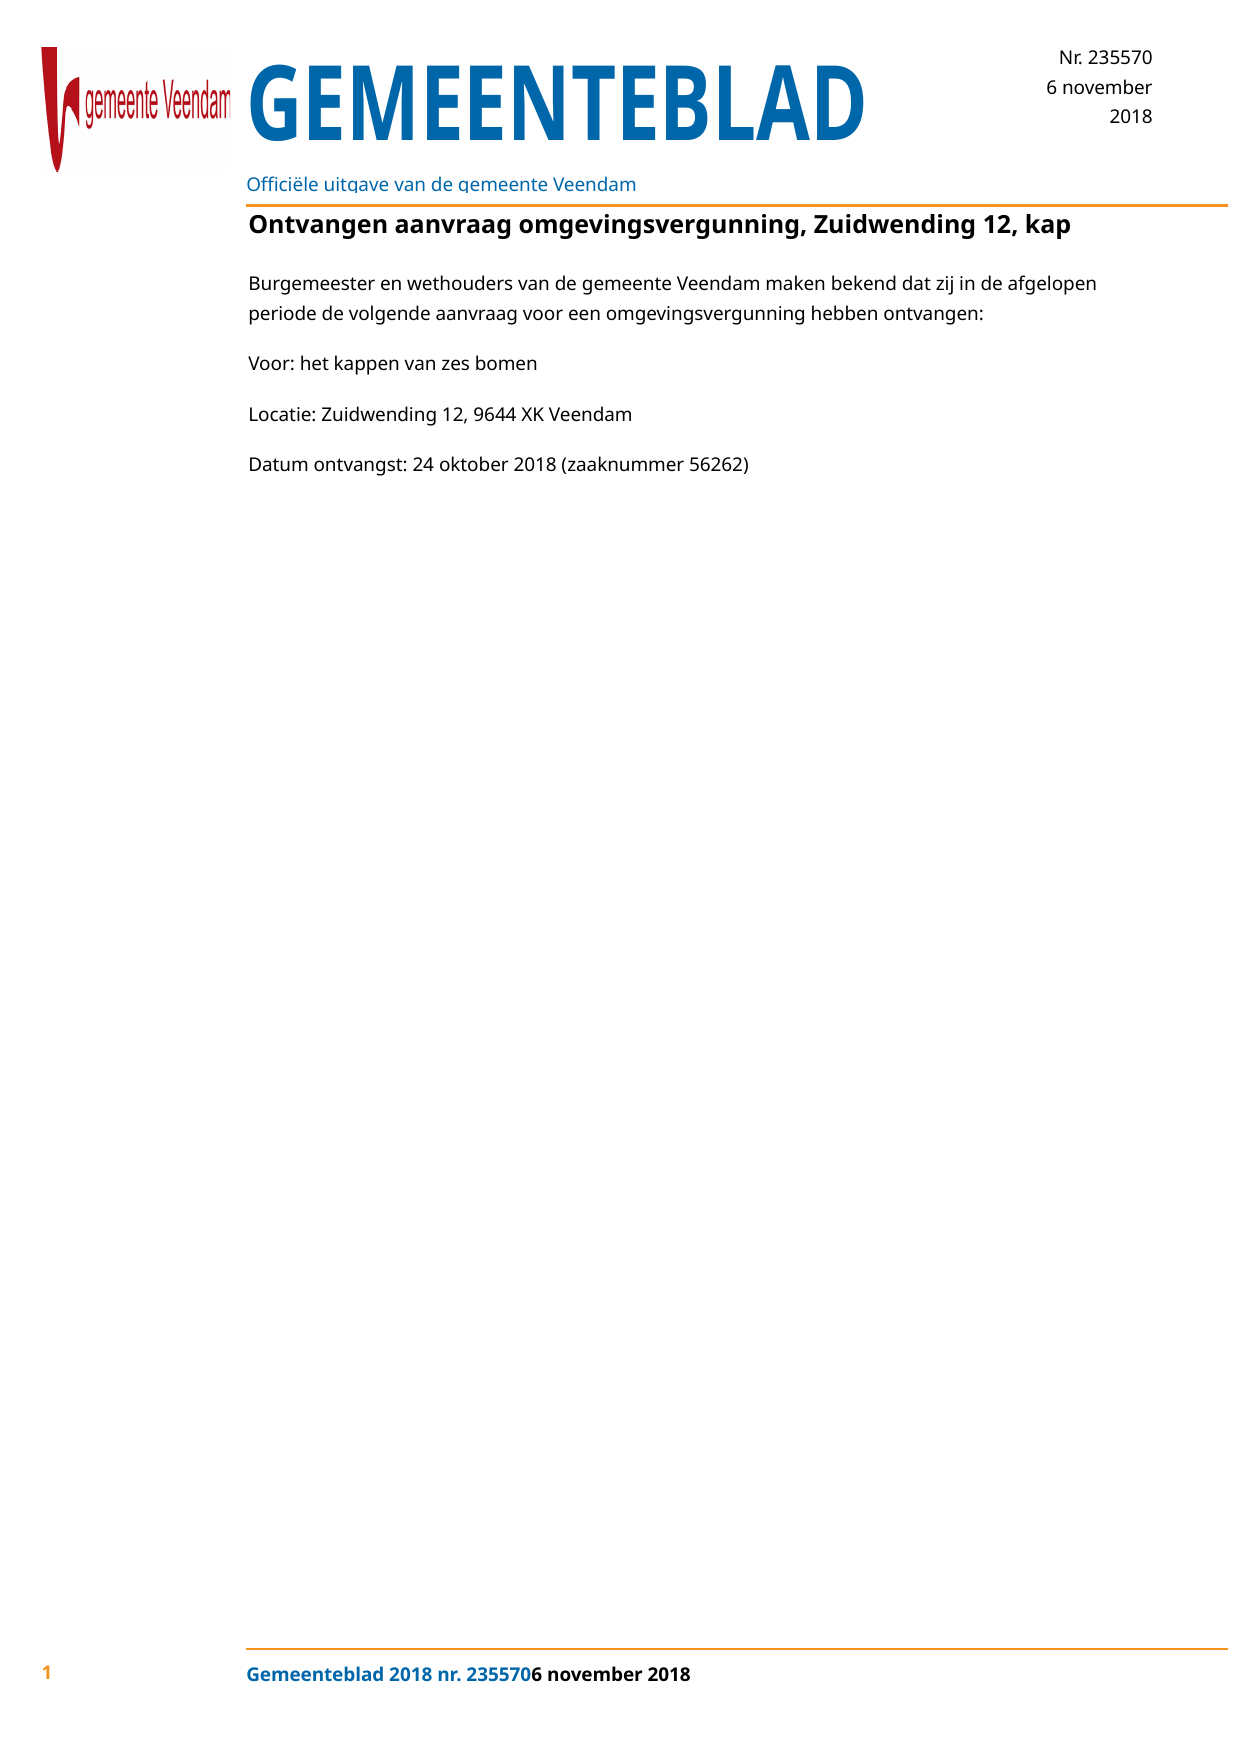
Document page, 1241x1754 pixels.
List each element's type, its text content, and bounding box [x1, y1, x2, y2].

text Voor: het kappen van zes bomen [248, 350, 1152, 376]
text Ontvangen aanvraag omgevingsvergunning, Zuidwending 12, kap [248, 207, 1152, 241]
text Locatie: Zuidwending 12, 9644 XK Veendam [248, 401, 1152, 426]
text Burgemeester en wethouders van de gemeente Veendam maken bekend dat zij in de afgelopen periode de volgende aanvraag voor een omgevingsvergunning hebben ontvangen: [248, 270, 1152, 326]
text Datum ontvangst: 24 oktober 2018 (zaaknummer 56262) [248, 451, 1152, 477]
picture [41, 47, 231, 172]
